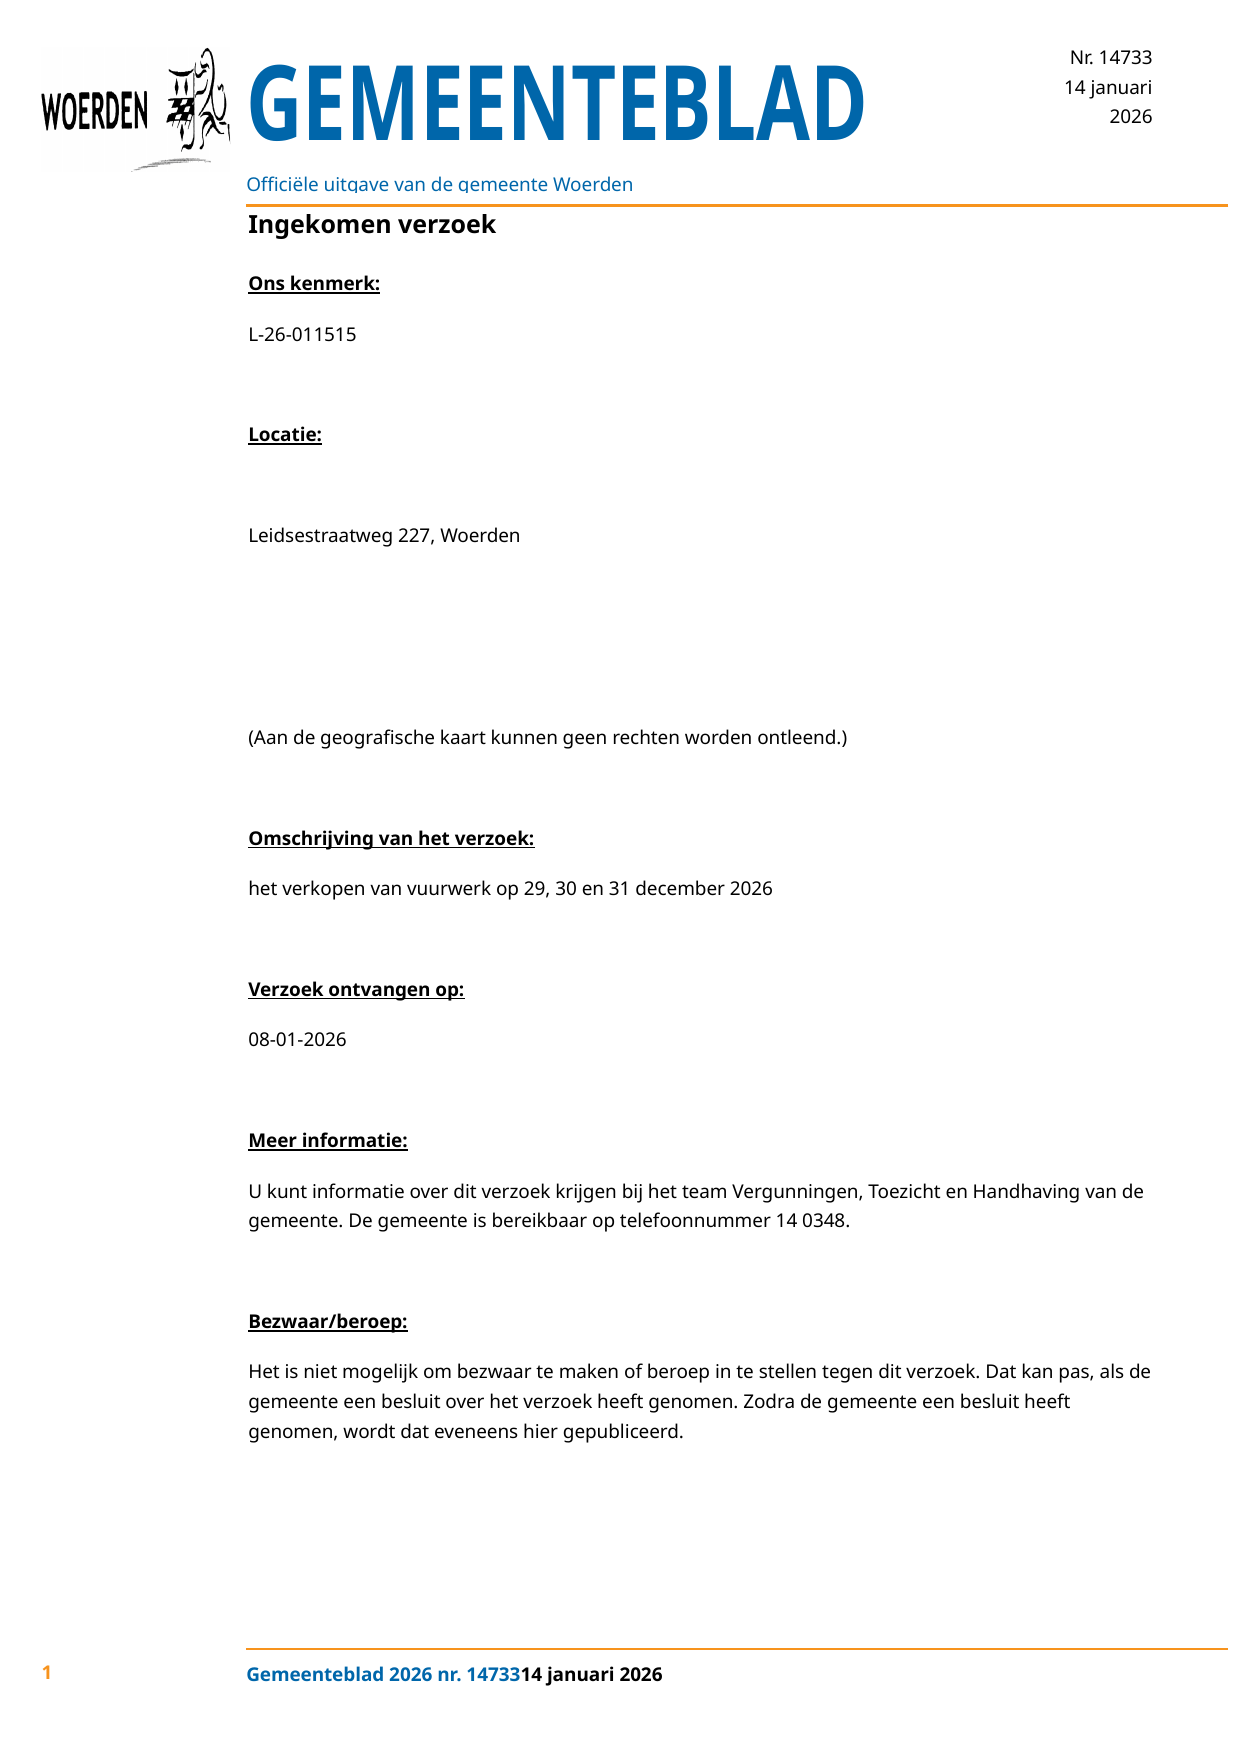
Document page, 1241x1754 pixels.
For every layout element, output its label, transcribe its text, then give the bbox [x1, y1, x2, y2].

text Omschrijving van het verzoek: [248, 825, 1152, 851]
text Meer informatie: [248, 1127, 1152, 1153]
text L-26-011515 [248, 321, 1152, 346]
text Ingekomen verzoek [248, 207, 1152, 241]
text 08-01-2026 [248, 1027, 1152, 1052]
text het verkopen van vuurwerk op 29, 30 en 31 december 2026 [248, 875, 1152, 901]
text Bezwaar/beroep: [248, 1308, 1152, 1334]
picture [41, 47, 231, 172]
text Verzoek ontvangen op: [248, 976, 1152, 1002]
text Ons kenmerk: [248, 270, 1152, 296]
text Leidsestraatweg 227, Woerden [248, 522, 1152, 548]
text Locatie: [248, 422, 1152, 447]
text Het is niet mogelijk om bezwaar te maken of beroep in te stellen tegen dit verzoek. Dat kan pas, als de gemeente een besluit over het verzoek heeft genomen. Zodra de gemeente een besluit heeft genomen, wordt dat eveneens hier gepubliceerd. [248, 1359, 1152, 1443]
text (Aan de geografische kaart kunnen geen rechten worden ontleend.) [248, 724, 1152, 750]
text U kunt informatie over dit verzoek krijgen bij het team Vergunningen, Toezicht en Handhaving van de gemeente. De gemeente is bereikbaar op telefoonnummer 14 0348. [248, 1178, 1152, 1233]
